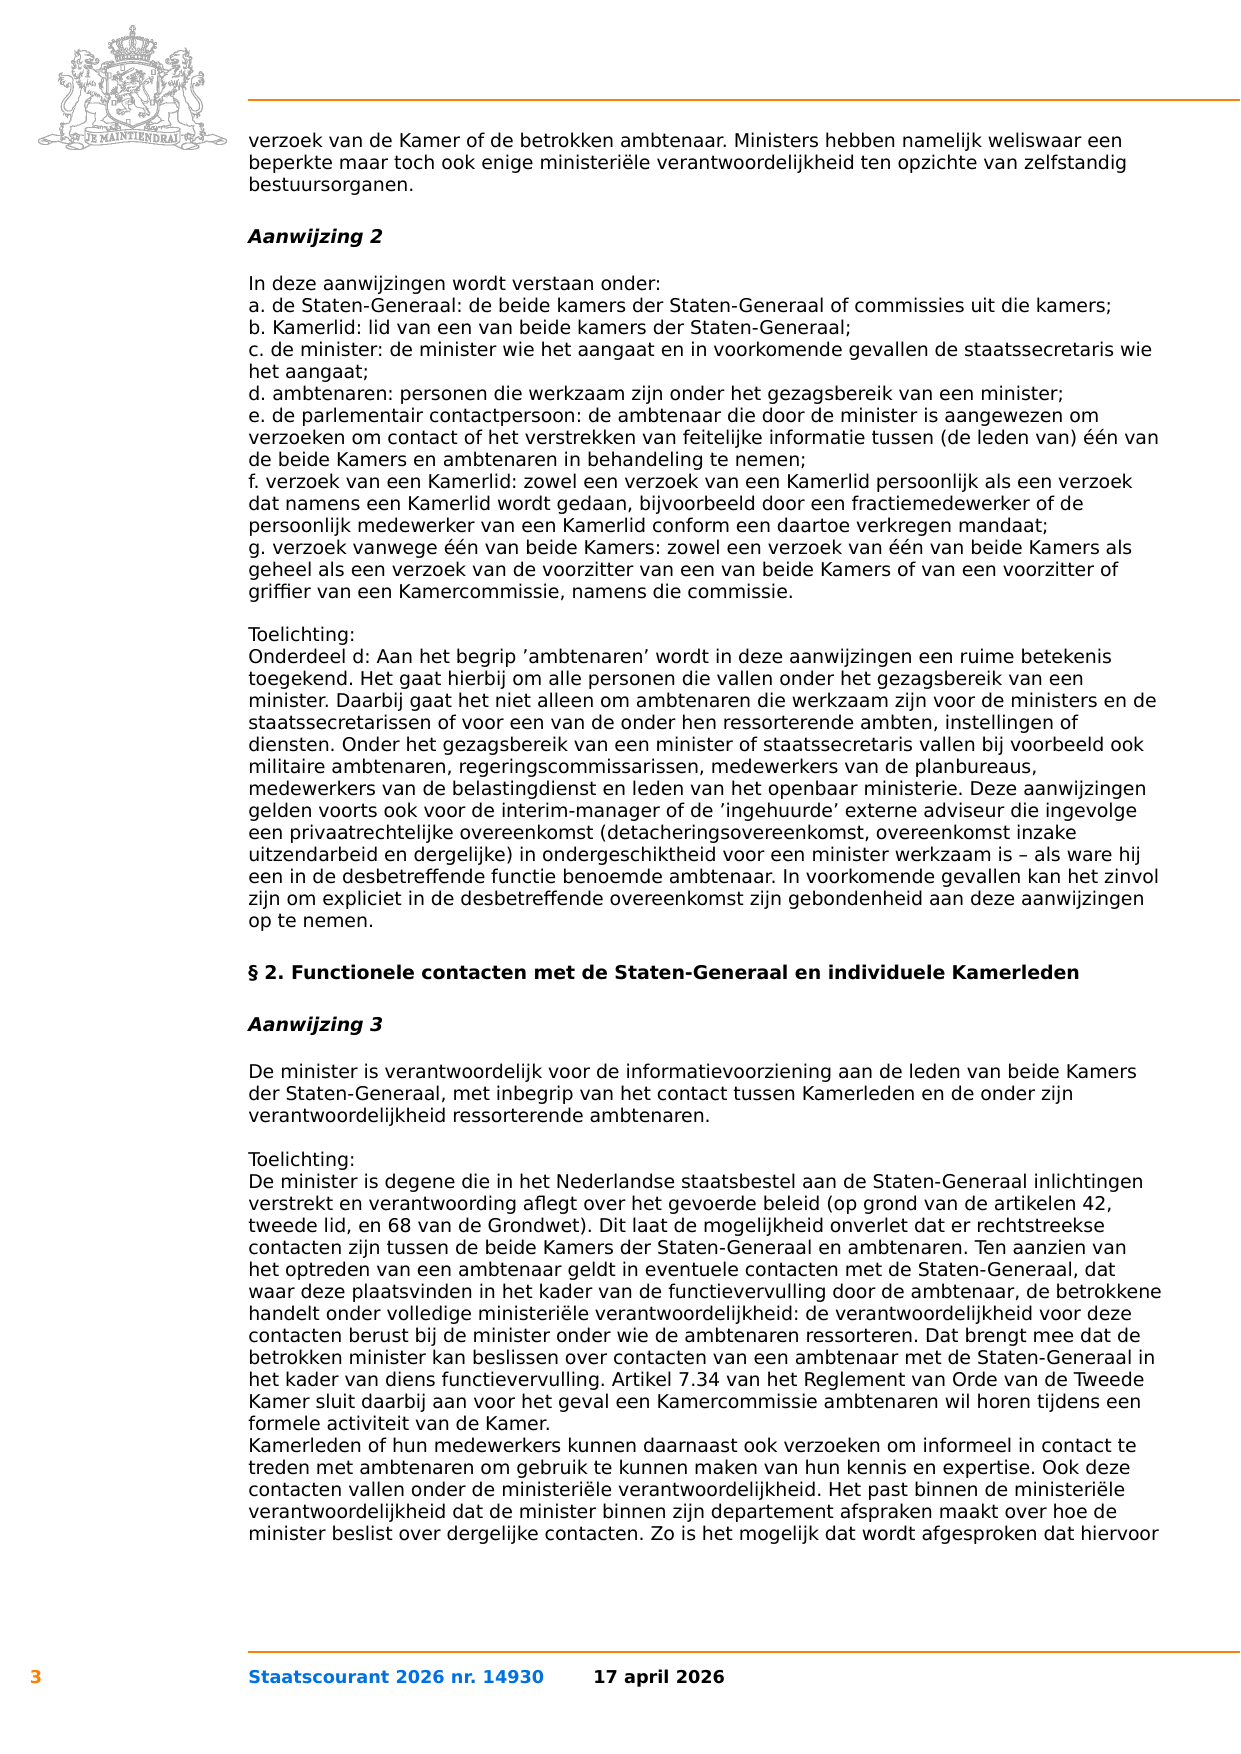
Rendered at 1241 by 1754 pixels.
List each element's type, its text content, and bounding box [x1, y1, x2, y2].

text Onderdeel d: Aan het begrip ’ambtenaren’ wordt in deze aanwijzingen een ruime betekenis toegekend. Het gaat hierbij om alle personen die vallen onder het gezagsbereik van een minister. Daarbij gaat het niet alleen om ambtenaren die werkzaam zijn voor de ministers en de staatssecretarissen of voor een van de onder hen ressorterende ambten, instellingen of diensten. Onder het gezagsbereik van een minister of staatssecretaris vallen bij voorbeeld ook militaire ambtenaren, regeringscommissarissen, medewerkers van de planbureaus, medewerkers van de belastingdienst en leden van het openbaar ministerie. Deze aanwijzingen gelden voorts ook voor de interim-manager of de ’ingehuurde’ externe adviseur die ingevolge een privaatrechtelijke overeenkomst (detacheringsovereenkomst, overeenkomst inzake uitzendarbeid en dergelijke) in ondergeschiktheid voor een minister werkzaam is – als ware hij een in de desbetreffende functie benoemde ambtenaar. In voorkomende gevallen kan het zinvol zijn om expliciet in de desbetreffende overeenkomst zijn gebondenheid aan deze aanwijzingen op te nemen. [248, 646, 1163, 932]
text b. Kamerlid: lid van een van beide kamers der Staten-Generaal; [248, 317, 1163, 339]
subtitle § 2. Functionele contacten met de Staten-Generaal en individuele Kamerleden [248, 962, 1163, 984]
text Toelichting: [248, 624, 1163, 646]
text In deze aanwijzingen wordt verstaan onder: [248, 273, 1163, 295]
text a. de Staten-Generaal: de beide kamers der Staten-Generaal of commissies uit die kamers; [248, 295, 1163, 317]
picture [38, 25, 227, 150]
subtitle Aanwijzing 2 [248, 226, 1163, 248]
text g. verzoek vanwege één van beide Kamers: zowel een verzoek van één van beide Kamers als geheel als een verzoek van de voorzitter van een van beide Kamers of van een voorzitter of griffier van een Kamercommissie, namens die commissie. [248, 537, 1163, 602]
text De minister is degene die in het Nederlandse staatsbestel aan de Staten-Generaal inlichtingen verstrekt en verantwoording aflegt over het gevoerde beleid (op grond van de artikelen 42, tweede lid, en 68 van de Grondwet). Dit laat de mogelijkheid onverlet dat er rechtstreekse contacten zijn tussen de beide Kamers der Staten-Generaal en ambtenaren. Ten aanzien van het optreden van een ambtenaar geldt in eventuele contacten met de Staten-Generaal, dat waar deze plaatsvinden in het kader van de functievervulling door de ambtenaar, de betrokkene handelt onder volledige ministeriële verantwoordelijkheid: de verantwoordelijkheid voor deze contacten berust bij de minister onder wie de ambtenaren ressorteren. Dat brengt mee dat de betrokken minister kan beslissen over contacten van een ambtenaar met de Staten-Generaal in het kader van diens functievervulling. Artikel 7.34 van het Reglement van Orde van de Tweede Kamer sluit daarbij aan voor het geval een Kamercommissie ambtenaren wil horen tijdens een formele activiteit van de Kamer. [248, 1171, 1163, 1434]
text Kamerleden of hun medewerkers kunnen daarnaast ook verzoeken om informeel in contact te treden met ambtenaren om gebruik te kunnen maken van hun kennis en expertise. Ook deze contacten vallen onder de ministeriële verantwoordelijkheid. Het past binnen de ministeriële verantwoordelijkheid dat de minister binnen zijn departement afspraken maakt over hoe de minister beslist over dergelijke contacten. Zo is het mogelijk dat wordt afgesproken dat hiervoor [248, 1434, 1163, 1544]
text e. de parlementair contactpersoon: de ambtenaar die door de minister is aangewezen om verzoeken om contact of het verstrekken van feitelijke informatie tussen (de leden van) één van de beide Kamers en ambtenaren in behandeling te nemen; [248, 405, 1163, 471]
text Toelichting: [248, 1149, 1163, 1171]
text De minister is verantwoordelijk voor de informatievoorziening aan de leden van beide Kamers der Staten-Generaal, met inbegrip van het contact tussen Kamerleden en de onder zijn verantwoordelijkheid ressorterende ambtenaren. [248, 1061, 1163, 1127]
text verzoek van de Kamer of de betrokken ambtenaar. Ministers hebben namelijk weliswaar een beperkte maar toch ook enige ministeriële verantwoordelijkheid ten opzichte van zelfstandig bestuursorganen. [248, 130, 1163, 196]
text c. de minister: de minister wie het aangaat en in voorkomende gevallen de staatssecretaris wie het aangaat; [248, 339, 1163, 383]
text f. verzoek van een Kamerlid: zowel een verzoek van een Kamerlid persoonlijk als een verzoek dat namens een Kamerlid wordt gedaan, bijvoorbeeld door een fractiemedewerker of de persoonlijk medewerker van een Kamerlid conform een daartoe verkregen mandaat; [248, 471, 1163, 537]
text d. ambtenaren: personen die werkzaam zijn onder het gezagsbereik van een minister; [248, 383, 1163, 405]
subtitle Aanwijzing 3 [248, 1014, 1163, 1036]
